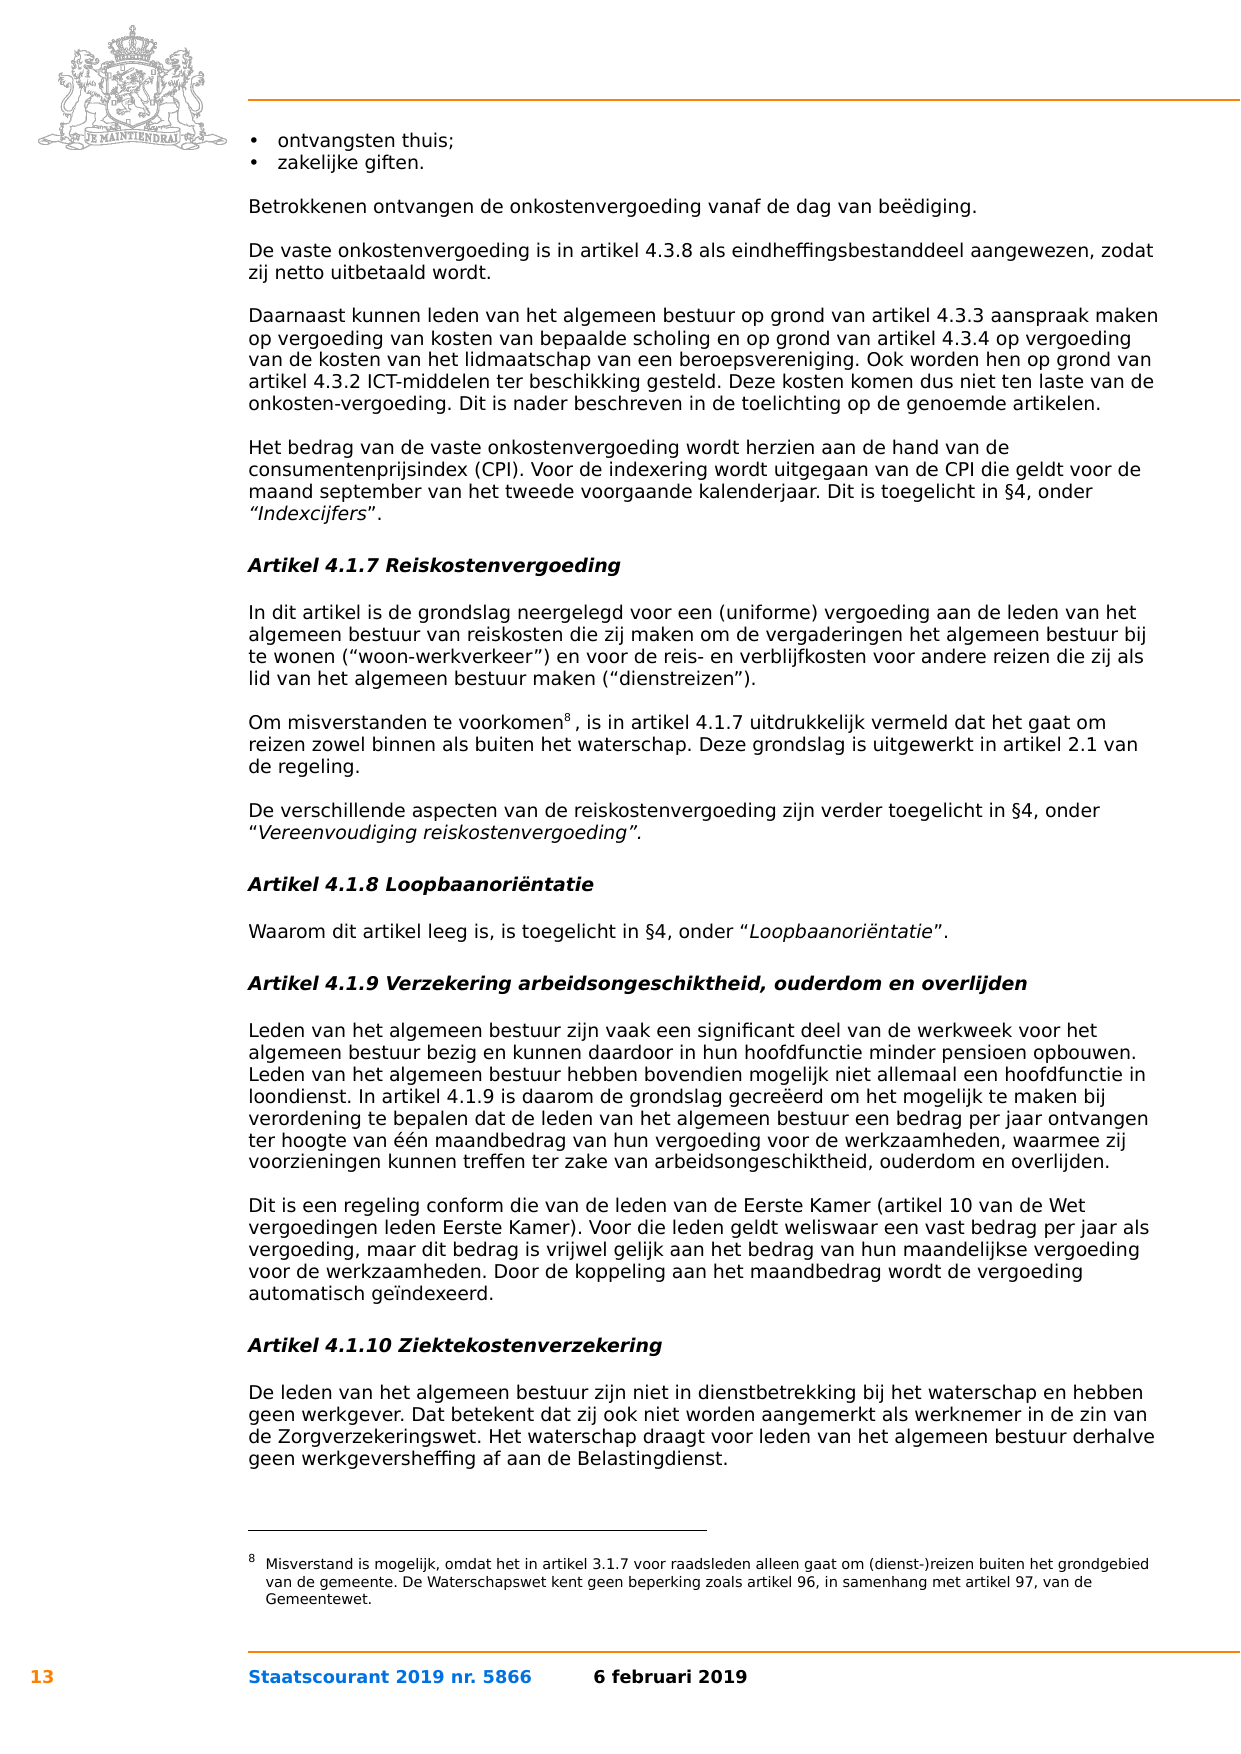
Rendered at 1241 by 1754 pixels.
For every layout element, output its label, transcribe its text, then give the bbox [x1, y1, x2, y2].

text • zakelijke giften. [248, 152, 1163, 174]
subtitle Artikel 4.1.9 Verzekering arbeidsongeschiktheid, ouderdom en overlijden [248, 973, 1163, 994]
text Leden van het algemeen bestuur zijn vaak een significant deel van de werkweek voor het algemeen bestuur bezig en kunnen daardoor in hun hoofdfunctie minder pensioen opbouwen. Leden van het algemeen bestuur hebben bovendien mogelijk niet allemaal een hoofdfunctie in loondienst. In artikel 4.1.9 is daarom de grondslag gecreëerd om het mogelijk te maken bij verordening te bepalen dat de leden van het algemeen bestuur een bedrag per jaar ontvangen ter hoogte van één maandbedrag van hun vergoeding voor de werkzaamheden, waarmee zij voorzieningen kunnen treffen ter zake van arbeidsongeschiktheid, ouderdom en overlijden. [248, 1019, 1163, 1173]
text De leden van het algemeen bestuur zijn niet in dienstbetrekking bij het waterschap en hebben geen werkgever. Dat betekent dat zij ook niet worden aangemerkt als werknemer in de zin van de Zorgverzekeringswet. Het waterschap draagt voor leden van het algemeen bestuur derhalve geen werkgeversheffing af aan de Belastingdienst. [248, 1382, 1163, 1470]
subtitle Artikel 4.1.8 Loopbaanoriëntatie [248, 874, 1163, 896]
text In dit artikel is de grondslag neergelegd voor een (uniforme) vergoeding aan de leden van het algemeen bestuur van reiskosten die zij maken om de vergaderingen het algemeen bestuur bij te wonen (“woon-werkverkeer”) en voor de reis- en verblijfkosten voor andere reizen die zij als lid van het algemeen bestuur maken (“dienstreizen”). [248, 602, 1163, 690]
text Dit is een regeling conform die van de leden van de Eerste Kamer (artikel 10 van de Wet vergoedingen leden Eerste Kamer). Voor die leden geldt weliswaar een vast bedrag per jaar als vergoeding, maar dit bedrag is vrijwel gelijk aan het bedrag van hun maandelijkse vergoeding voor de werkzaamheden. Door de koppeling aan het maandbedrag wordt de vergoeding automatisch geïndexeerd. [248, 1195, 1163, 1305]
picture [38, 25, 227, 150]
subtitle Artikel 4.1.10 Ziektekostenverzekering [248, 1335, 1163, 1357]
text Daarnaast kunnen leden van het algemeen bestuur op grond van artikel 4.3.3 aanspraak maken op vergoeding van kosten van bepaalde scholing en op grond van artikel 4.3.4 op vergoeding van de kosten van het lidmaatschap van een beroepsvereniging. Ook worden hen op grond van artikel 4.3.2 ICT-middelen ter beschikking gesteld. Deze kosten komen dus niet ten laste van de onkosten-vergoeding. Dit is nader beschreven in de toelichting op de genoemde artikelen. [248, 305, 1163, 415]
text Om misverstanden te voorkomen, is in artikel 4.1.7 uitdrukkelijk vermeld dat het gaat om reizen zowel binnen als buiten het waterschap. Deze grondslag is uitgewerkt in artikel 2.1 van de regeling. [248, 712, 1163, 778]
text De verschillende aspecten van de reiskostenvergoeding zijn verder toegelicht in §4, onder “Vereenvoudiging reiskostenvergoeding”. [248, 800, 1163, 844]
text Misverstand is mogelijk, omdat het in artikel 3.1.7 voor raadsleden alleen gaat om (dienst-)reizen buiten het grondgebied van de gemeente. De Waterschapswet kent geen beperking zoals artikel 96, in samenhang met artikel 97, van de Gemeentewet. [248, 1552, 1163, 1608]
text Betrokkenen ontvangen de onkostenvergoeding vanaf de dag van beëdiging. [248, 196, 1163, 218]
text • ontvangsten thuis; [248, 130, 1163, 152]
text Waarom dit artikel leeg is, is toegelicht in §4, onder “Loopbaanoriëntatie”. [248, 921, 1163, 943]
subtitle Artikel 4.1.7 Reiskostenvergoeding [248, 555, 1163, 577]
text Het bedrag van de vaste onkostenvergoeding wordt herzien aan de hand van de consumentenprijsindex (CPI). Voor de indexering wordt uitgegaan van de CPI die geldt voor de maand september van het tweede voorgaande kalenderjaar. Dit is toegelicht in §4, onder “Indexcijfers”. [248, 437, 1163, 525]
text De vaste onkostenvergoeding is in artikel 4.3.8 als eindheffingsbestanddeel aangewezen, zodat zij netto uitbetaald wordt. [248, 239, 1163, 283]
